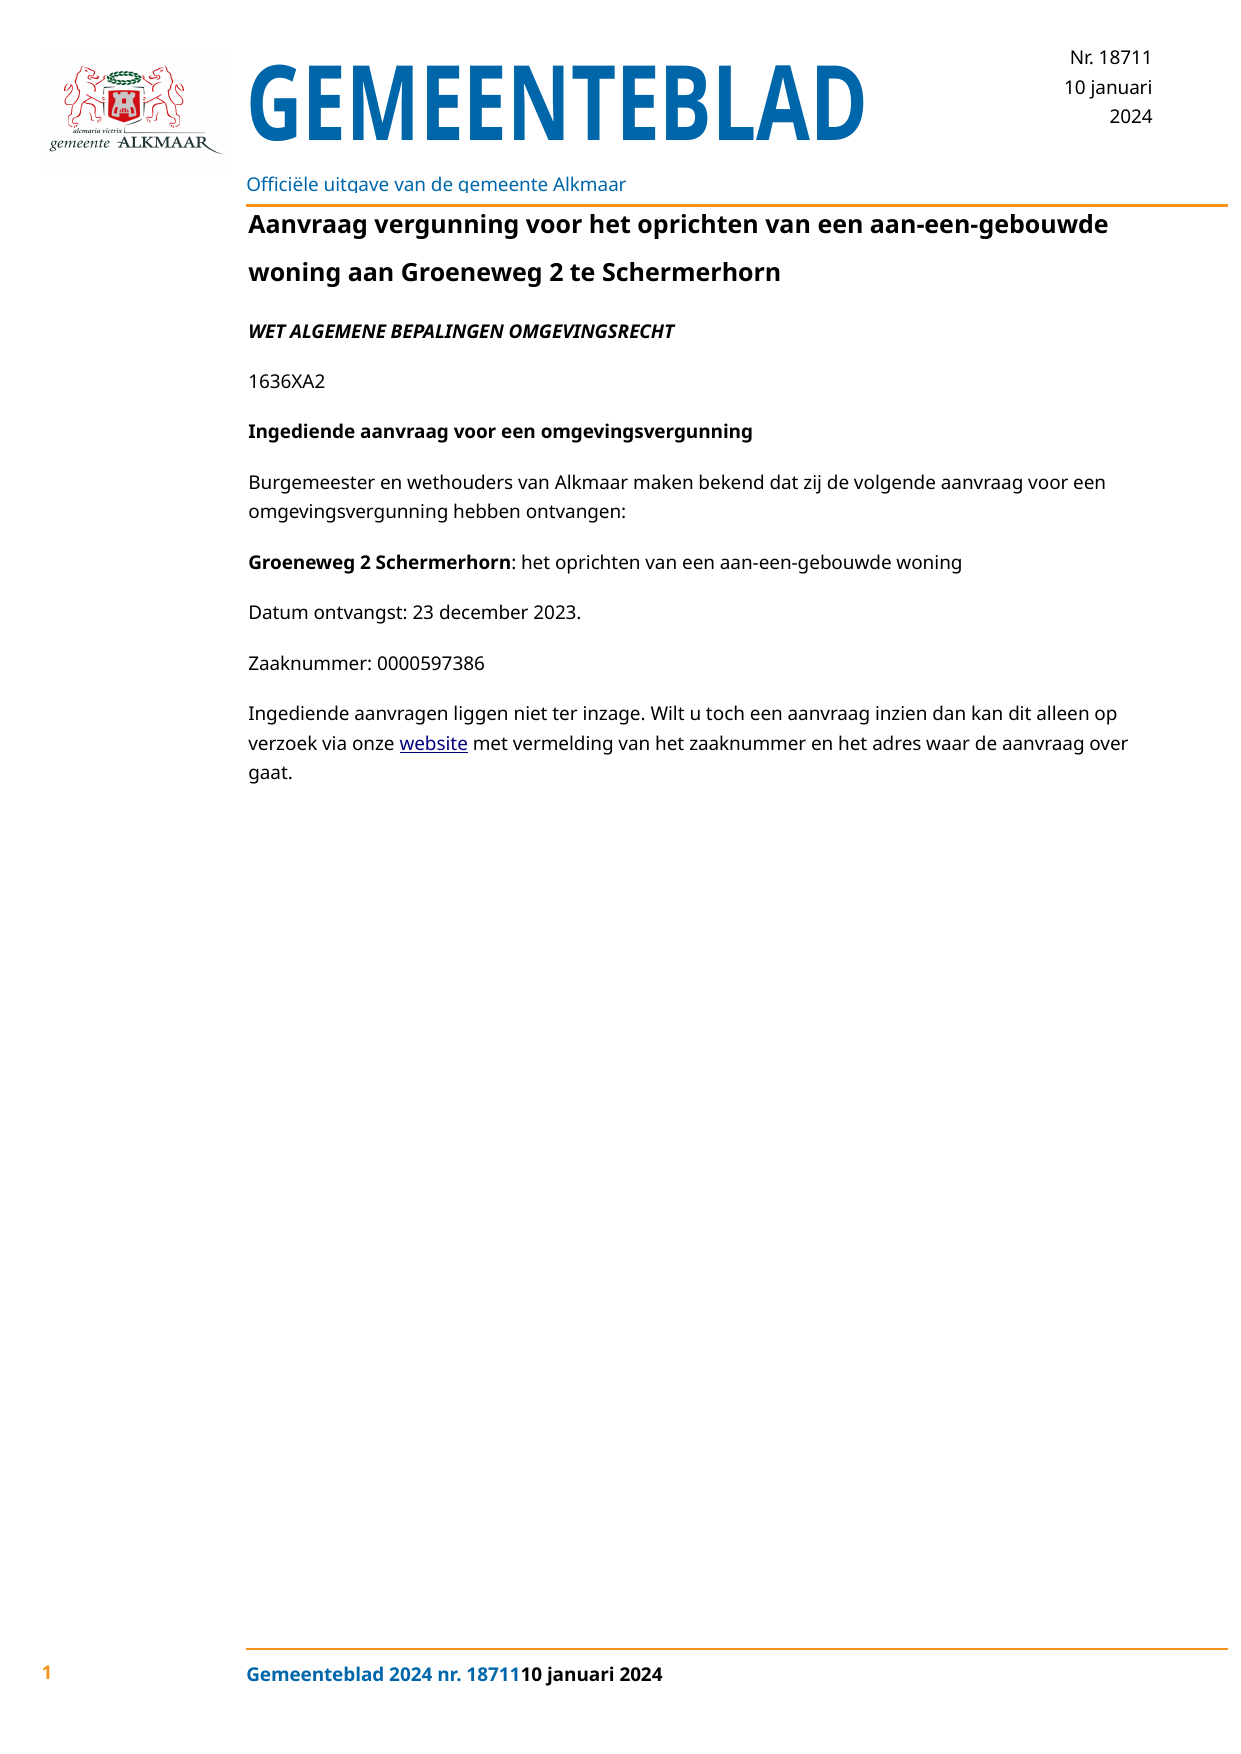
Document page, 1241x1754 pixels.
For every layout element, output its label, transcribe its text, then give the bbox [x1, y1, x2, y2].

text Zaaknummer: 0000597386 [248, 650, 1152, 676]
text Aanvraag vergunning voor het oprichten van een aan-een-gebouwde woning aan Groeneweg 2 te Schermerhorn [248, 207, 1152, 288]
text Ingediende aanvragen liggen niet ter inzage. Wilt u toch een aanvraag inzien dan kan dit alleen op verzoek via onze website met vermelding van het zaaknummer en het adres waar de aanvraag over gaat. [248, 700, 1152, 785]
text Burgemeester en wethouders van Alkmaar maken bekend dat zij de volgende aanvraag voor een omgevingsvergunning hebben ontvangen: [248, 469, 1152, 524]
picture [41, 47, 231, 172]
text WET ALGEMENE BEPALINGEN OMGEVINGSRECHT [248, 318, 1152, 344]
text Ingediende aanvraag voor een omgevingsvergunning [248, 419, 1152, 444]
text 1636XA2 [248, 368, 1152, 394]
text Datum ontvangst: 23 december 2023. [248, 599, 1152, 625]
text Groeneweg 2 Schermerhorn: het oprichten van een aan-een-gebouwde woning [248, 549, 1152, 575]
